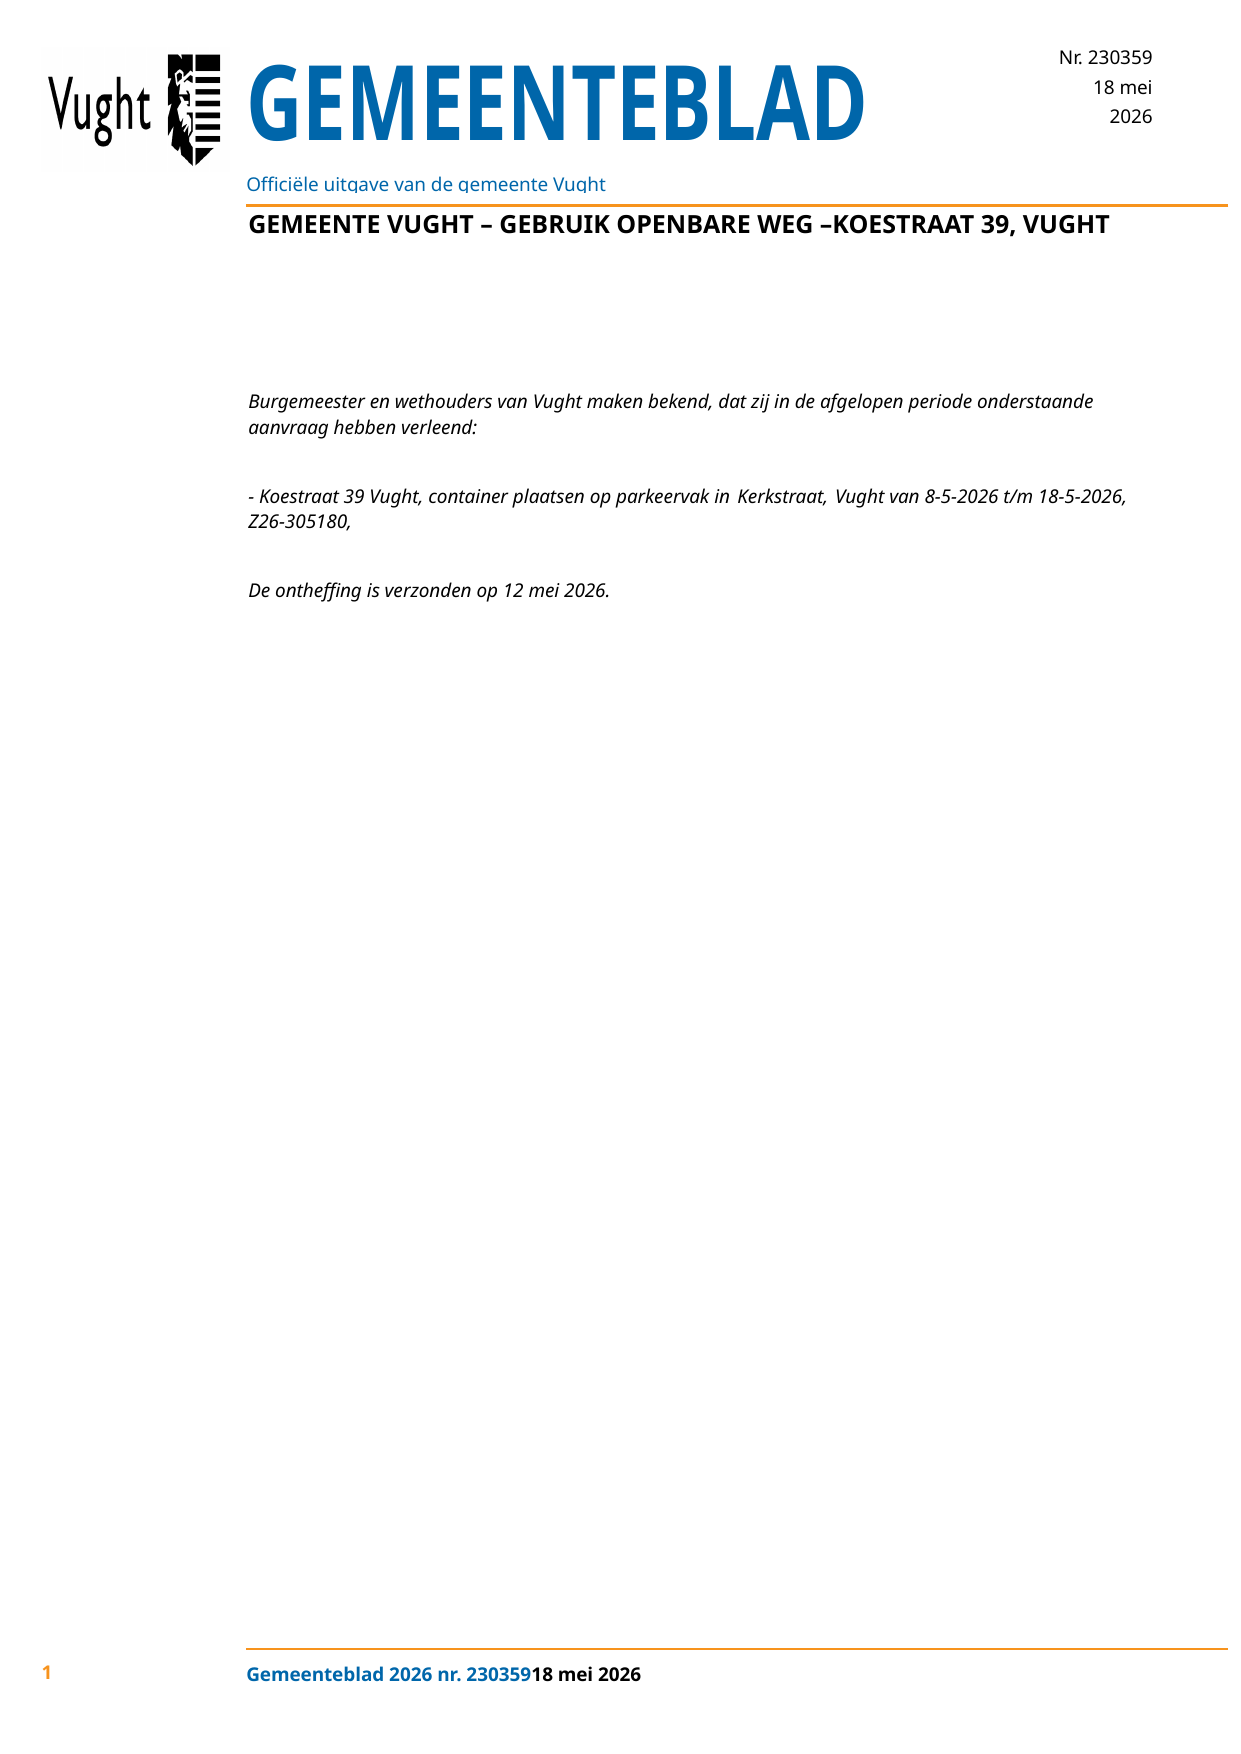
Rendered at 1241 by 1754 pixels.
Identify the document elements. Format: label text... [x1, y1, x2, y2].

picture [41, 47, 231, 172]
text De ontheffing is verzonden op 12 mei 2026. [248, 578, 1152, 603]
text GEMEENTE VUGHT – GEBRUIK OPENBARE WEG –KOESTRAAT 39, VUGHT [248, 207, 1152, 241]
text Burgemeester en wethouders van Vught maken bekend, dat zij in de afgelopen periode onderstaande aanvraag hebben verleend: [248, 388, 1152, 440]
text - Koestraat 39 Vught, container plaatsen op parkeervak in Kerkstraat, Vught van 8-5-2026 t/m 18-5-2026, Z26-305180, [248, 483, 1152, 534]
